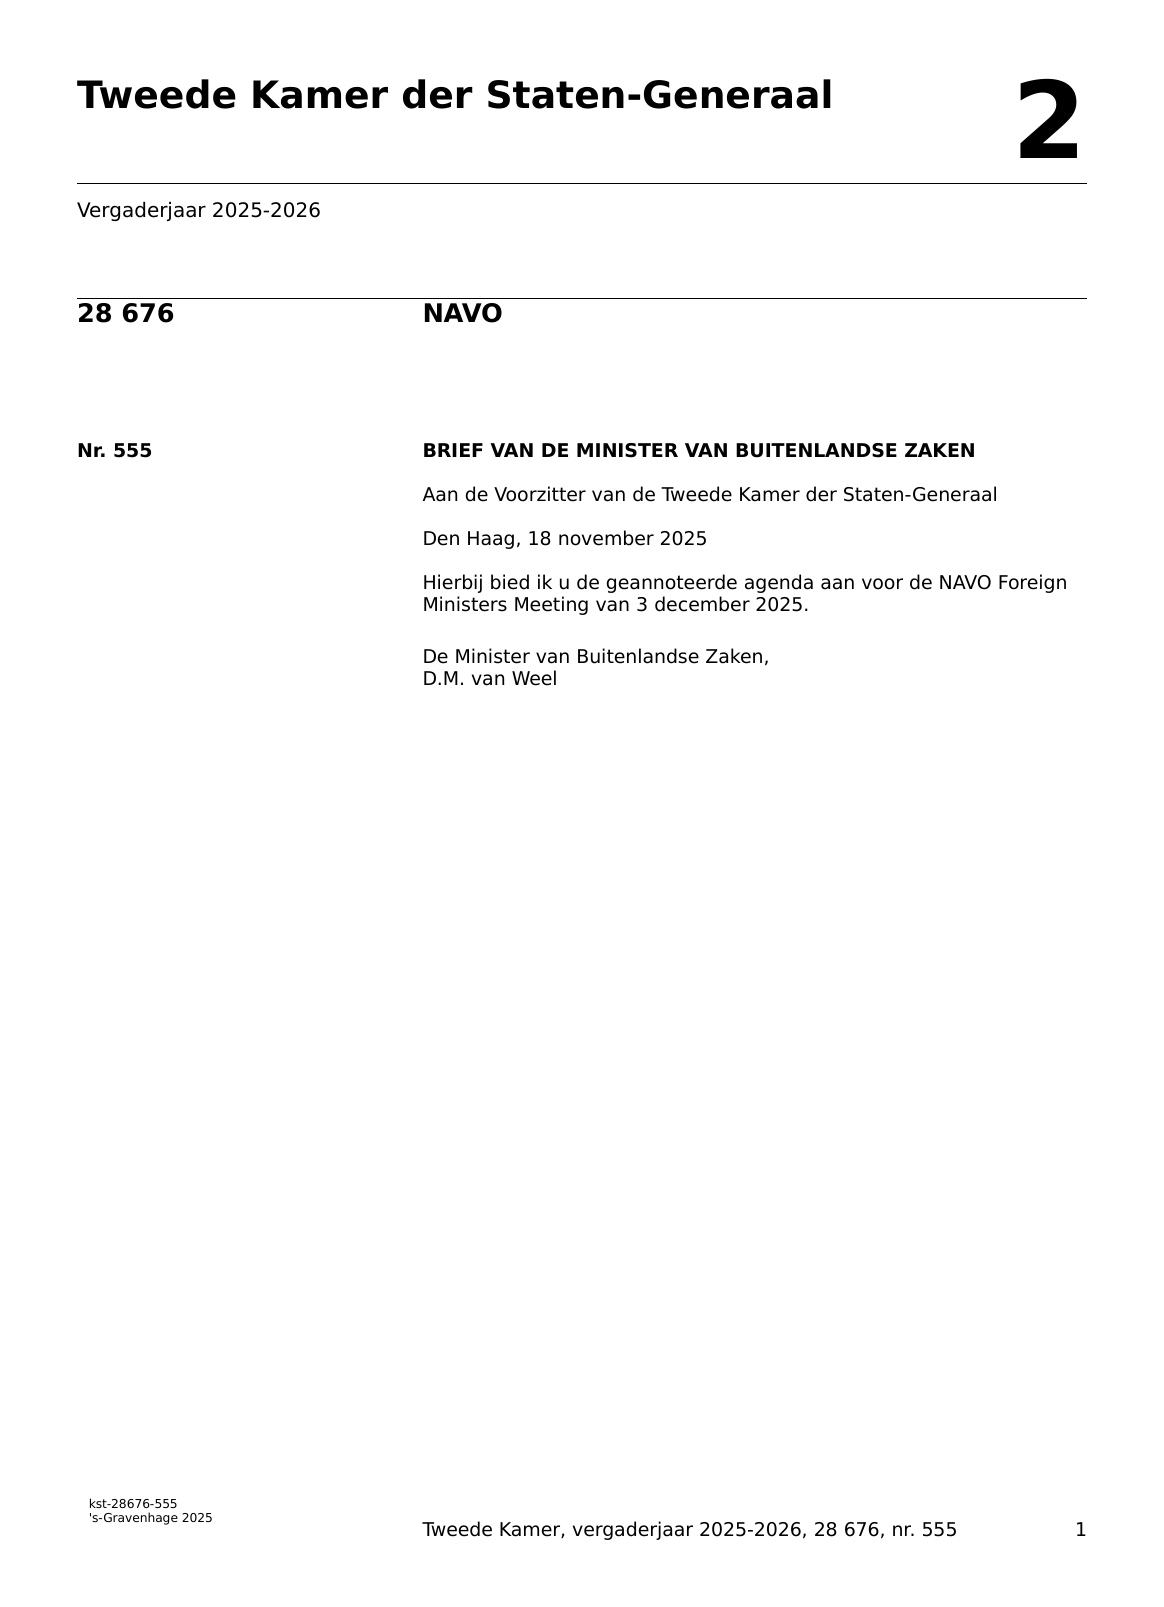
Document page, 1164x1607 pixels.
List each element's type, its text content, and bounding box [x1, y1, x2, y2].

text Aan de Voorzitter van de Tweede Kamer der Staten-Generaal [422, 484, 1087, 506]
text Hierbij bied ik u de geannoteerde agenda aan voor de NAVO Foreign Ministers Meeting van 3 december 2025. [422, 572, 1087, 616]
table_cell Vergaderjaar 2025-2026 [77, 184, 1087, 298]
text De Minister van Buitenlandse Zaken, D.M. van Weel [422, 646, 1087, 690]
table_header Tweede Kamer der Staten-Generaal [77, 59, 886, 183]
text Den Haag, 18 november 2025 [422, 528, 1087, 550]
subtitle 28 676 NAVO [77, 299, 1087, 329]
table_header 2 [886, 59, 1087, 183]
text kst-28676-555 [88, 1497, 323, 1511]
text 's-Gravenhage 2025 [88, 1511, 323, 1525]
subtitle Nr. 555 BRIEF VAN DE MINISTER VAN BUITENLANDSE ZAKEN [77, 440, 1087, 462]
